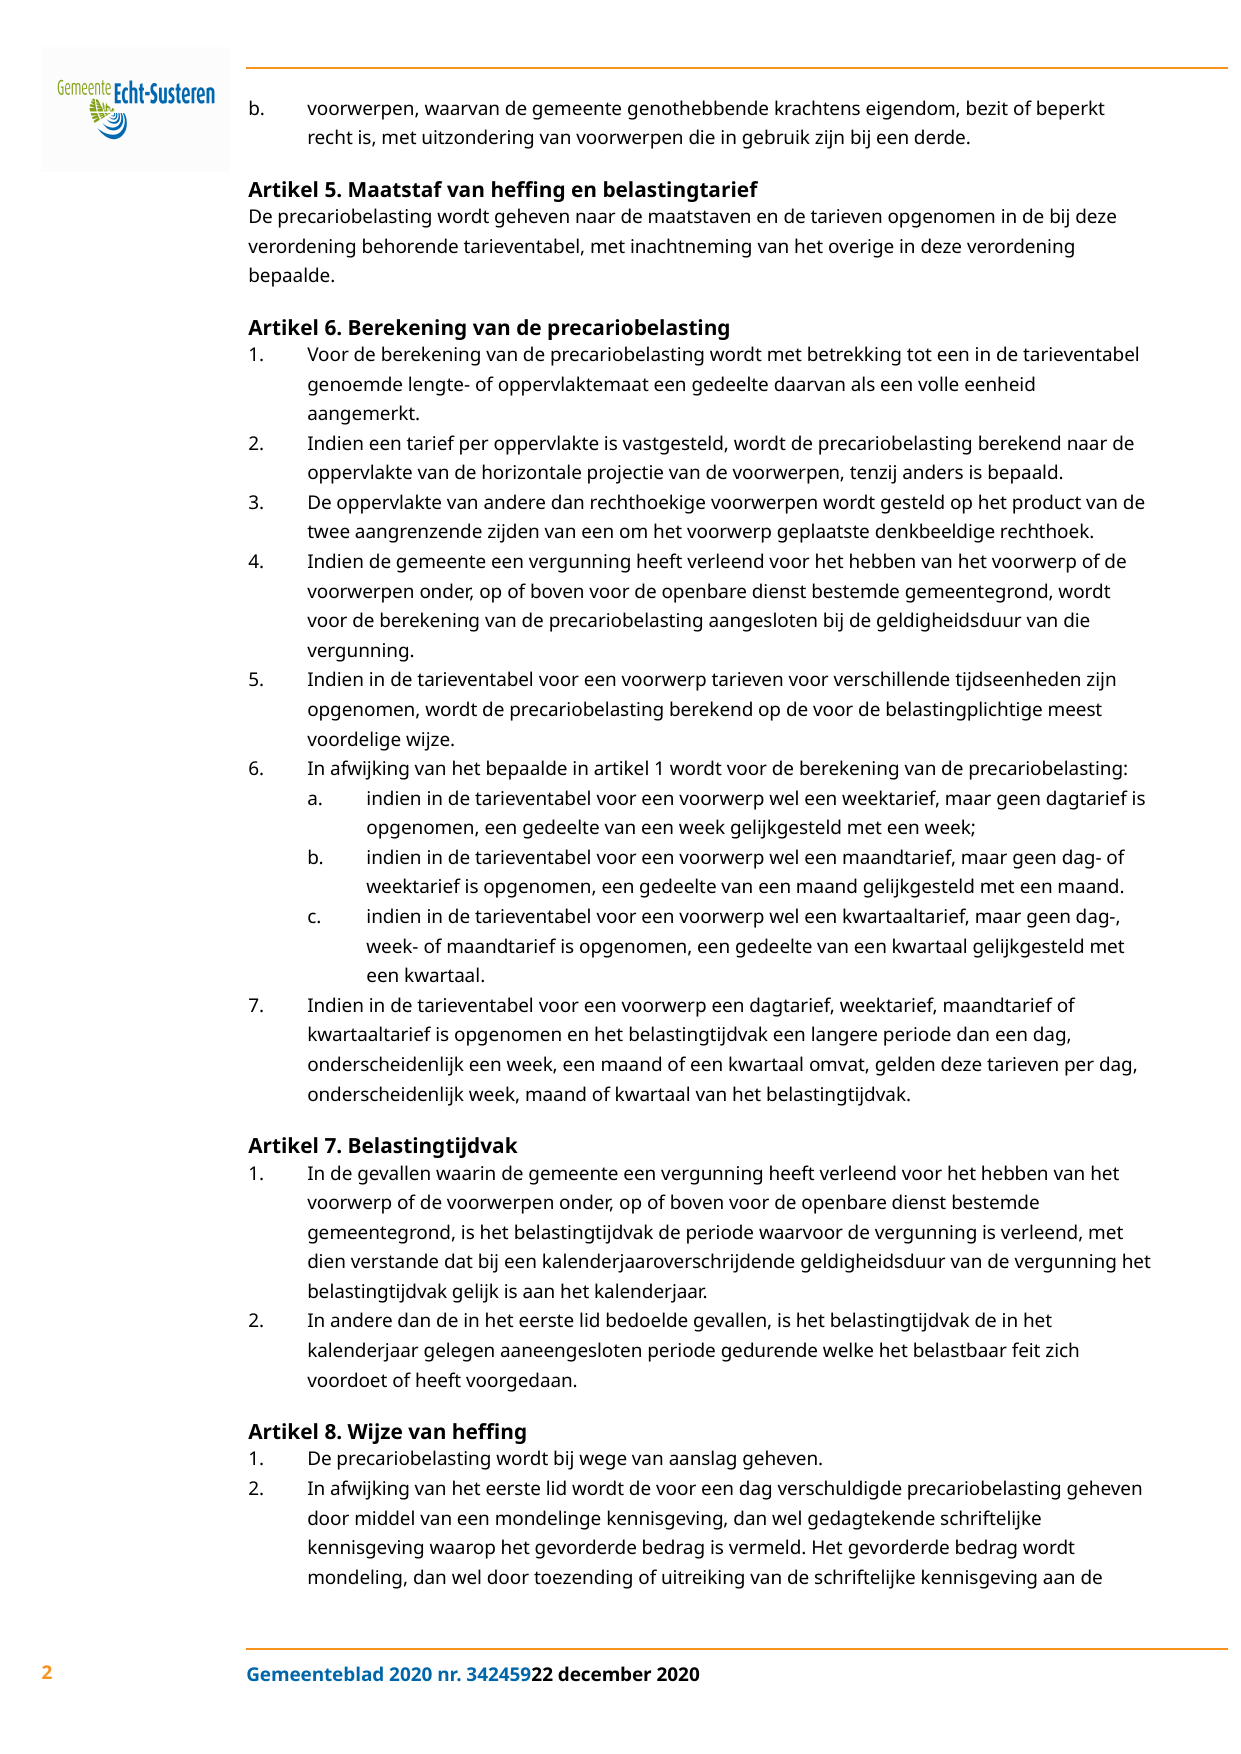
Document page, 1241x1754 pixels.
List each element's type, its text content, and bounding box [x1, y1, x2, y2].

list In andere dan de in het eerste lid bedoelde gevallen, is het belastingtijdvak de in het kalenderjaar gelegen aaneengesloten periode gedurende welke het belastbaar feit zich voordoet of heeft voorgedaan. [248, 1308, 1152, 1392]
list indien in de tarieventabel voor een voorwerp wel een weektarief, maar geen dagtarief is opgenomen, een gedeelte van een week gelijkgesteld met een week; [307, 785, 1152, 840]
list De oppervlakte van andere dan rechthoekige voorwerpen wordt gesteld op het product van de twee aangrenzende zijden van een om het voorwerp geplaatste denkbeeldige rechthoek. [248, 489, 1152, 544]
list Indien de gemeente een vergunning heeft verleend voor het hebben van het voorwerp of de voorwerpen onder, op of boven voor de openbare dienst bestemde gemeentegrond, wordt voor de berekening van de precariobelasting aangesloten bij de geldigheidsduur van die vergunning. [248, 548, 1152, 663]
list Indien in de tarieventabel voor een voorwerp tarieven voor verschillende tijdseenheden zijn opgenomen, wordt de precariobelasting berekend op de voor de belastingplichtige meest voordelige wijze. [248, 667, 1152, 752]
list indien in de tarieventabel voor een voorwerp wel een kwartaaltarief, maar geen dag-, week- of maandtarief is opgenomen, een gedeelte van een kwartaal gelijkgesteld met een kwartaal. [307, 903, 1152, 988]
list In afwijking van het eerste lid wordt de voor een dag verschuldigde precariobelasting geheven door middel van een mondelinge kennisgeving, dan wel gedagtekende schriftelijke kennisgeving waarop het gevorderde bedrag is vermeld. Het gevorderde bedrag wordt mondeling, dan wel door toezending of uitreiking van de schriftelijke kennisgeving aan de [248, 1475, 1152, 1590]
list Indien een tarief per oppervlakte is vastgesteld, wordt de precariobelasting berekend naar de oppervlakte van de horizontale projectie van de voorwerpen, tenzij anders is bepaald. [248, 430, 1152, 485]
text De precariobelasting wordt geheven naar de maatstaven en de tarieven opgenomen in de bij deze verordening behorende tarieventabel, met inachtneming van het overige in deze verordening bepaalde. [248, 203, 1152, 288]
list De precariobelasting wordt bij wege van aanslag geheven. [248, 1446, 1152, 1471]
picture [41, 47, 231, 172]
list Indien in de tarieventabel voor een voorwerp een dagtarief, weektarief, maandtarief of kwartaaltarief is opgenomen en het belastingtijdvak een langere periode dan een dag, onderscheidenlijk een week, een maand of een kwartaal omvat, gelden deze tarieven per dag, onderscheidenlijk week, maand of kwartaal van het belastingtijdvak. [248, 992, 1152, 1107]
list In afwijking van het bepaalde in artikel 1 wordt voor de berekening van de precariobelasting: [248, 755, 1152, 781]
list In de gevallen waarin de gemeente een vergunning heeft verleend voor het hebben van het voorwerp of de voorwerpen onder, op of boven voor de openbare dienst bestemde gemeentegrond, is het belastingtijdvak de periode waarvoor de vergunning is verleend, met dien verstande dat bij een kalenderjaaroverschrijdende geldigheidsduur van de vergunning het belastingtijdvak gelijk is aan het kalenderjaar. [248, 1160, 1152, 1304]
text Artikel 5. Maatstaf van heffing en belastingtarief [248, 175, 1152, 203]
list Voor de berekening van de precariobelasting wordt met betrekking tot een in de tarieventabel genoemde lengte- of oppervlaktemaat een gedeelte daarvan als een volle eenheid aangemerkt. [248, 341, 1152, 426]
text Artikel 8. Wijze van heffing [248, 1417, 1152, 1446]
list indien in de tarieventabel voor een voorwerp wel een maandtarief, maar geen dag- of weektarief is opgenomen, een gedeelte van een maand gelijkgesteld met een maand. [307, 844, 1152, 899]
text Artikel 7. Belastingtijdvak [248, 1131, 1152, 1160]
text Artikel 6. Berekening van de precariobelasting [248, 313, 1152, 341]
list voorwerpen, waarvan de gemeente genothebbende krachtens eigendom, bezit of beperkt recht is, met uitzondering van voorwerpen die in gebruik zijn bij een derde. [248, 95, 1152, 150]
